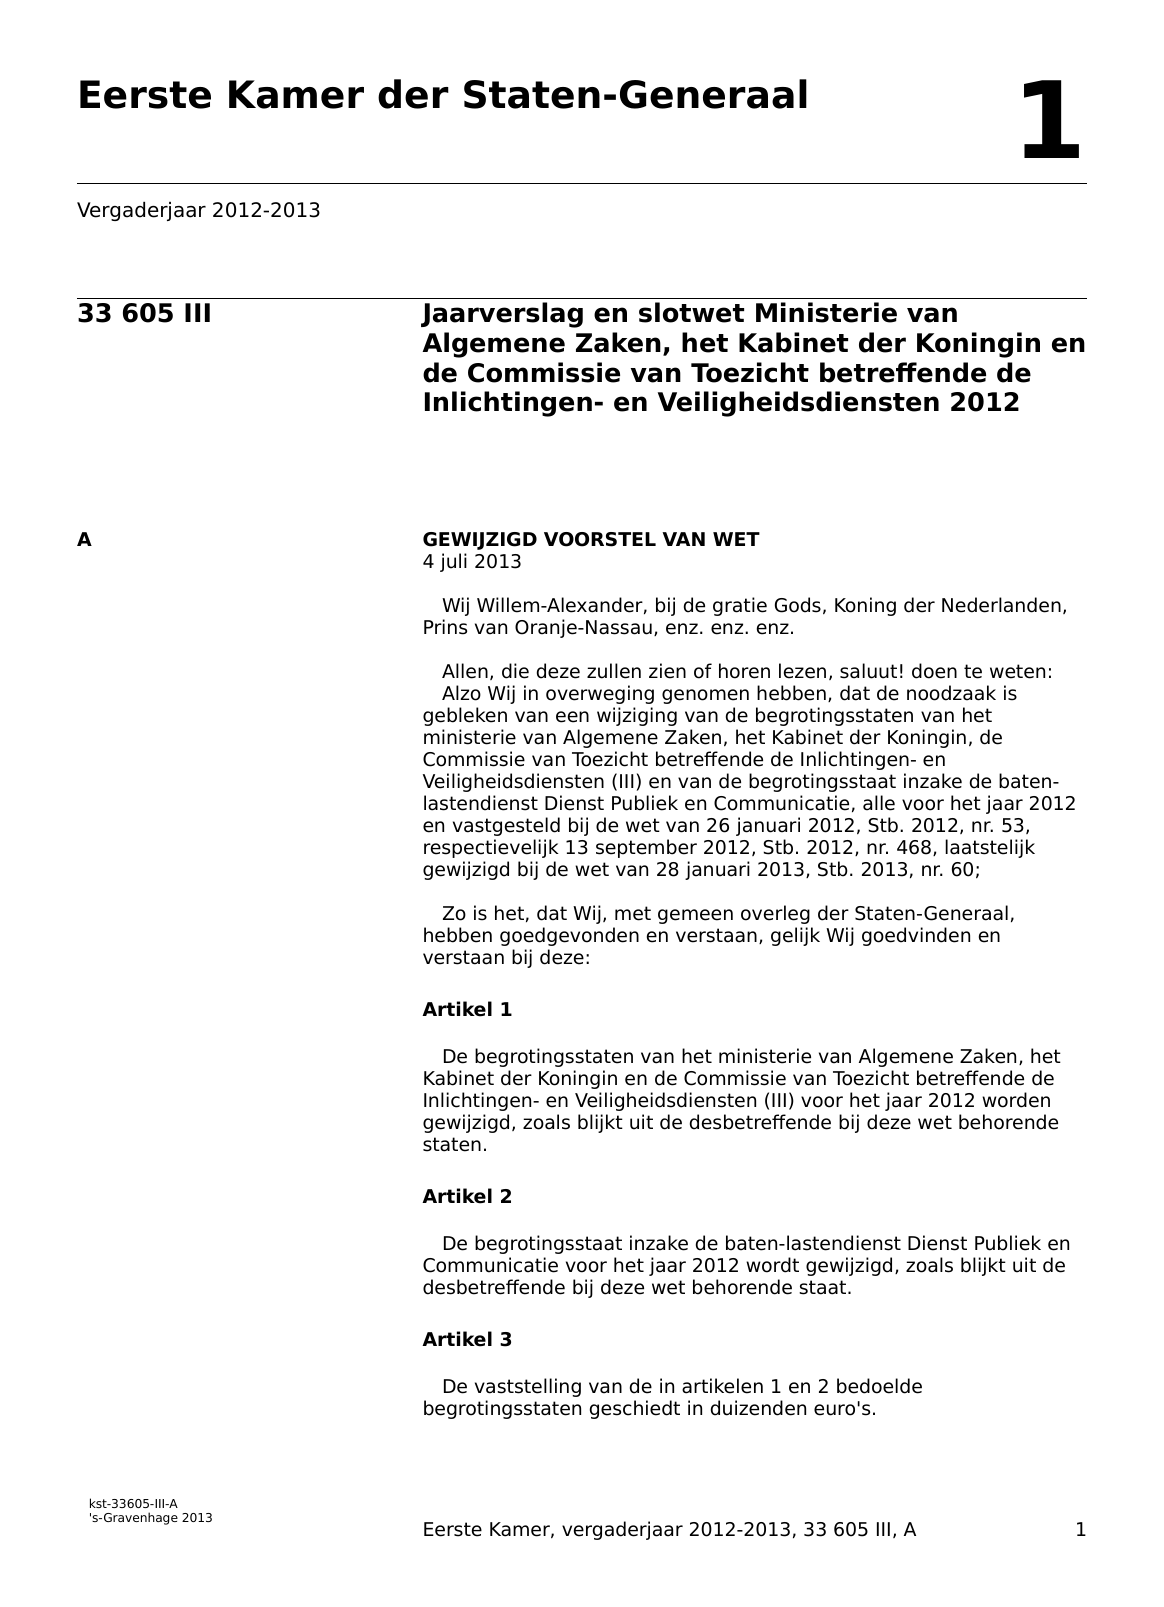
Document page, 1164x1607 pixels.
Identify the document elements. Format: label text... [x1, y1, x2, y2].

table_cell Vergaderjaar 2012-2013 [77, 184, 1087, 298]
subtitle 33 605 III Jaarverslag en slotwet Ministerie van Algemene Zaken, het Kabinet der Koningin en de Commissie van Toezicht betreffende de Inlichtingen- en Veiligheidsdiensten 2012 [77, 299, 1087, 418]
text De vaststelling van de in artikelen 1 en 2 bedoelde begrotingsstaten geschiedt in duizenden euro's. [422, 1376, 1087, 1420]
text De begrotingsstaat inzake de baten-lastendienst Dienst Publiek en Communicatie voor het jaar 2012 wordt gewijzigd, zoals blijkt uit de desbetreffende bij deze wet behorende staat. [422, 1233, 1087, 1299]
subtitle Artikel 1 [422, 999, 1087, 1021]
table_header Eerste Kamer der Staten-Generaal [77, 59, 886, 183]
text Alzo Wij in overweging genomen hebben, dat de noodzaak is gebleken van een wijziging van de begrotingsstaten van het ministerie van Algemene Zaken, het Kabinet der Koningin, de Commissie van Toezicht betreffende de Inlichtingen- en Veiligheidsdiensten (III) en van de begrotingsstaat inzake de baten-lastendienst Dienst Publiek en Communicatie, alle voor het jaar 2012 en vastgesteld bij de wet van 26 januari 2012, Stb. 2012, nr. 53, respectievelijk 13 september 2012, Stb. 2012, nr. 468, laatstelijk gewijzigd bij de wet van 28 januari 2013, Stb. 2013, nr. 60; [422, 683, 1087, 881]
subtitle Artikel 3 [422, 1329, 1087, 1351]
text 4 juli 2013 [422, 551, 1087, 573]
text Zo is het, dat Wij, met gemeen overleg der Staten-Generaal, hebben goedgevonden en verstaan, gelijk Wij goedvinden en verstaan bij deze: [422, 903, 1087, 969]
text kst-33605-III-A [88, 1497, 323, 1511]
subtitle Artikel 2 [422, 1186, 1087, 1208]
table_header 1 [886, 59, 1087, 183]
text Allen, die deze zullen zien of horen lezen, saluut! doen te weten: [422, 661, 1087, 683]
text 's-Gravenhage 2013 [88, 1511, 323, 1525]
text De begrotingsstaten van het ministerie van Algemene Zaken, het Kabinet der Koningin en de Commissie van Toezicht betreffende de Inlichtingen- en Veiligheidsdiensten (III) voor het jaar 2012 worden gewijzigd, zoals blijkt uit de desbetreffende bij deze wet behorende staten. [422, 1046, 1087, 1156]
subtitle A GEWIJZIGD VOORSTEL VAN WET [77, 529, 1087, 551]
text Wij Willem-Alexander, bij de gratie Gods, Koning der Nederlanden, Prins van Oranje-Nassau, enz. enz. enz. [422, 595, 1087, 639]
